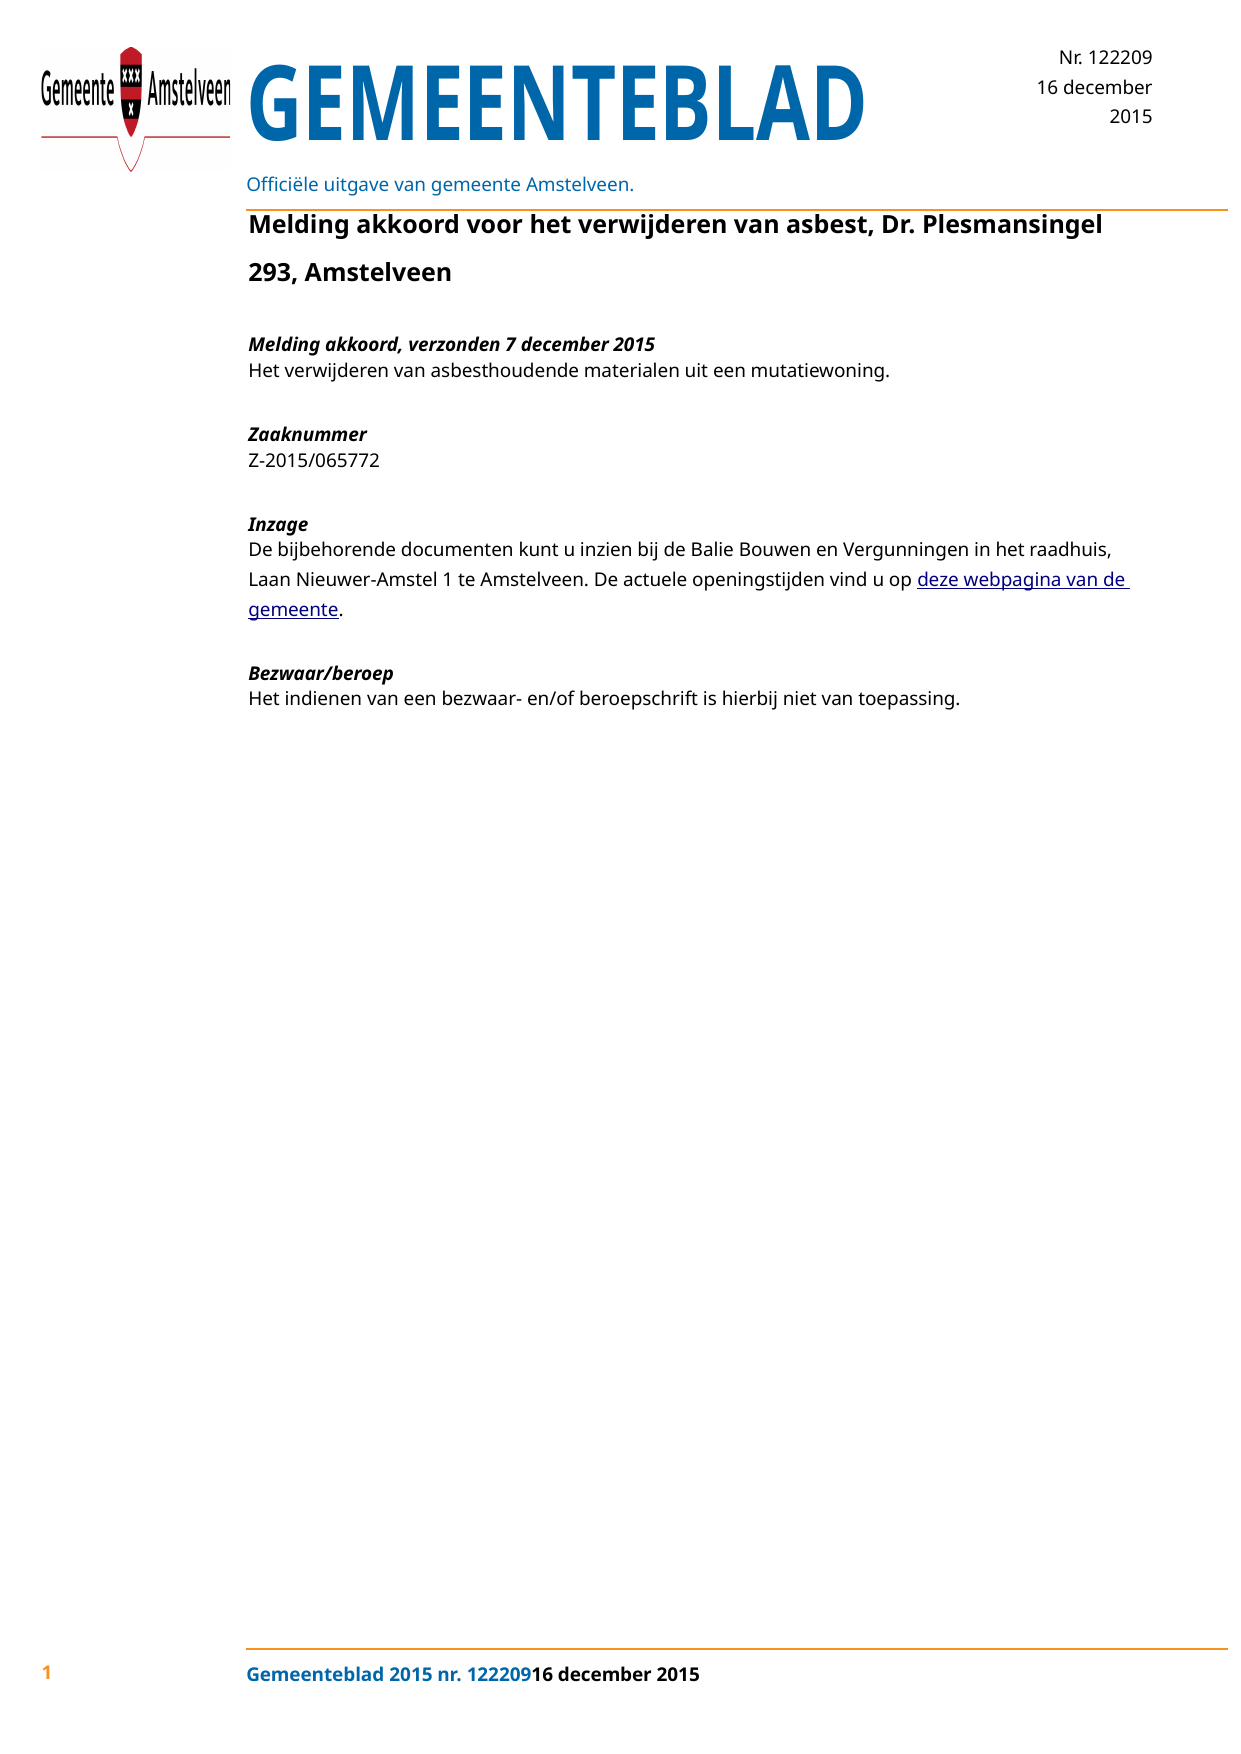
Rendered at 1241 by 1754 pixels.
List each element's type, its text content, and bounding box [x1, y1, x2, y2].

text Bezwaar/beroep [248, 660, 1152, 685]
text De bijbehorende documenten kunt u inzien bij de Balie Bouwen en Vergunningen in het raadhuis, Laan Nieuwer-Amstel 1 te Amstelveen. De actuele openingstijden vind u op deze webpagina van de gemeente. [248, 537, 1152, 621]
text Z-2015/065772 [248, 447, 1152, 473]
text Melding akkoord, verzonden 7 december 2015 [248, 331, 1152, 357]
picture [41, 47, 231, 172]
text Melding akkoord voor het verwijderen van asbest, Dr. Plesmansingel 293, Amstelveen [248, 211, 1152, 288]
text Het verwijderen van asbesthoudende materialen uit een mutatiewoning. [248, 357, 1152, 383]
text Zaaknummer [248, 421, 1152, 447]
text Het indienen van een bezwaar- en/of beroepschrift is hierbij niet van toepassing. [248, 685, 1152, 711]
text Inzage [248, 511, 1152, 537]
